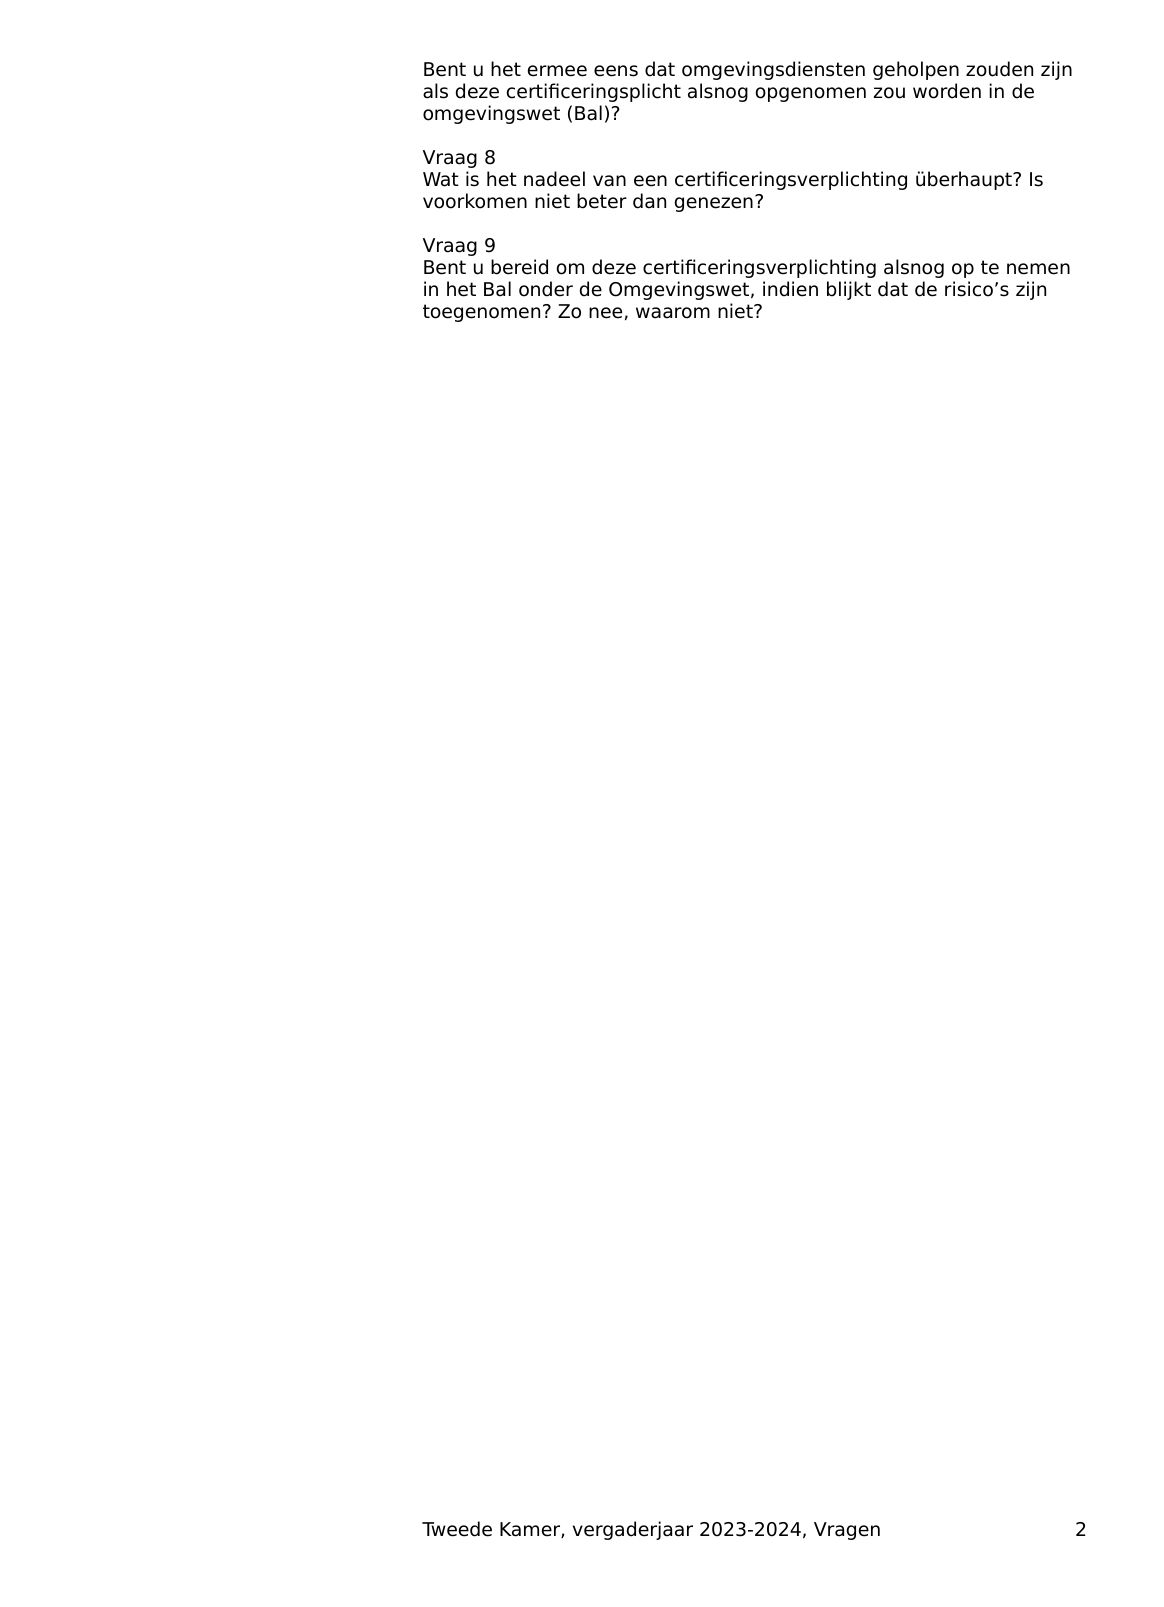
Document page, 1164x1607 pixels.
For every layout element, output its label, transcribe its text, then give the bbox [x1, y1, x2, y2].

text Vraag 9 [422, 235, 1087, 257]
text Bent u het ermee eens dat omgevingsdiensten geholpen zouden zijn als deze certificeringsplicht alsnog opgenomen zou worden in de omgevingswet (Bal)? [422, 59, 1087, 125]
text Wat is het nadeel van een certificeringsverplichting überhaupt? Is voorkomen niet beter dan genezen? [422, 169, 1087, 213]
text Vraag 8 [422, 147, 1087, 169]
text Bent u bereid om deze certificeringsverplichting alsnog op te nemen in het Bal onder de Omgevingswet, indien blijkt dat de risico’s zijn toegenomen? Zo nee, waarom niet? [422, 257, 1087, 323]
